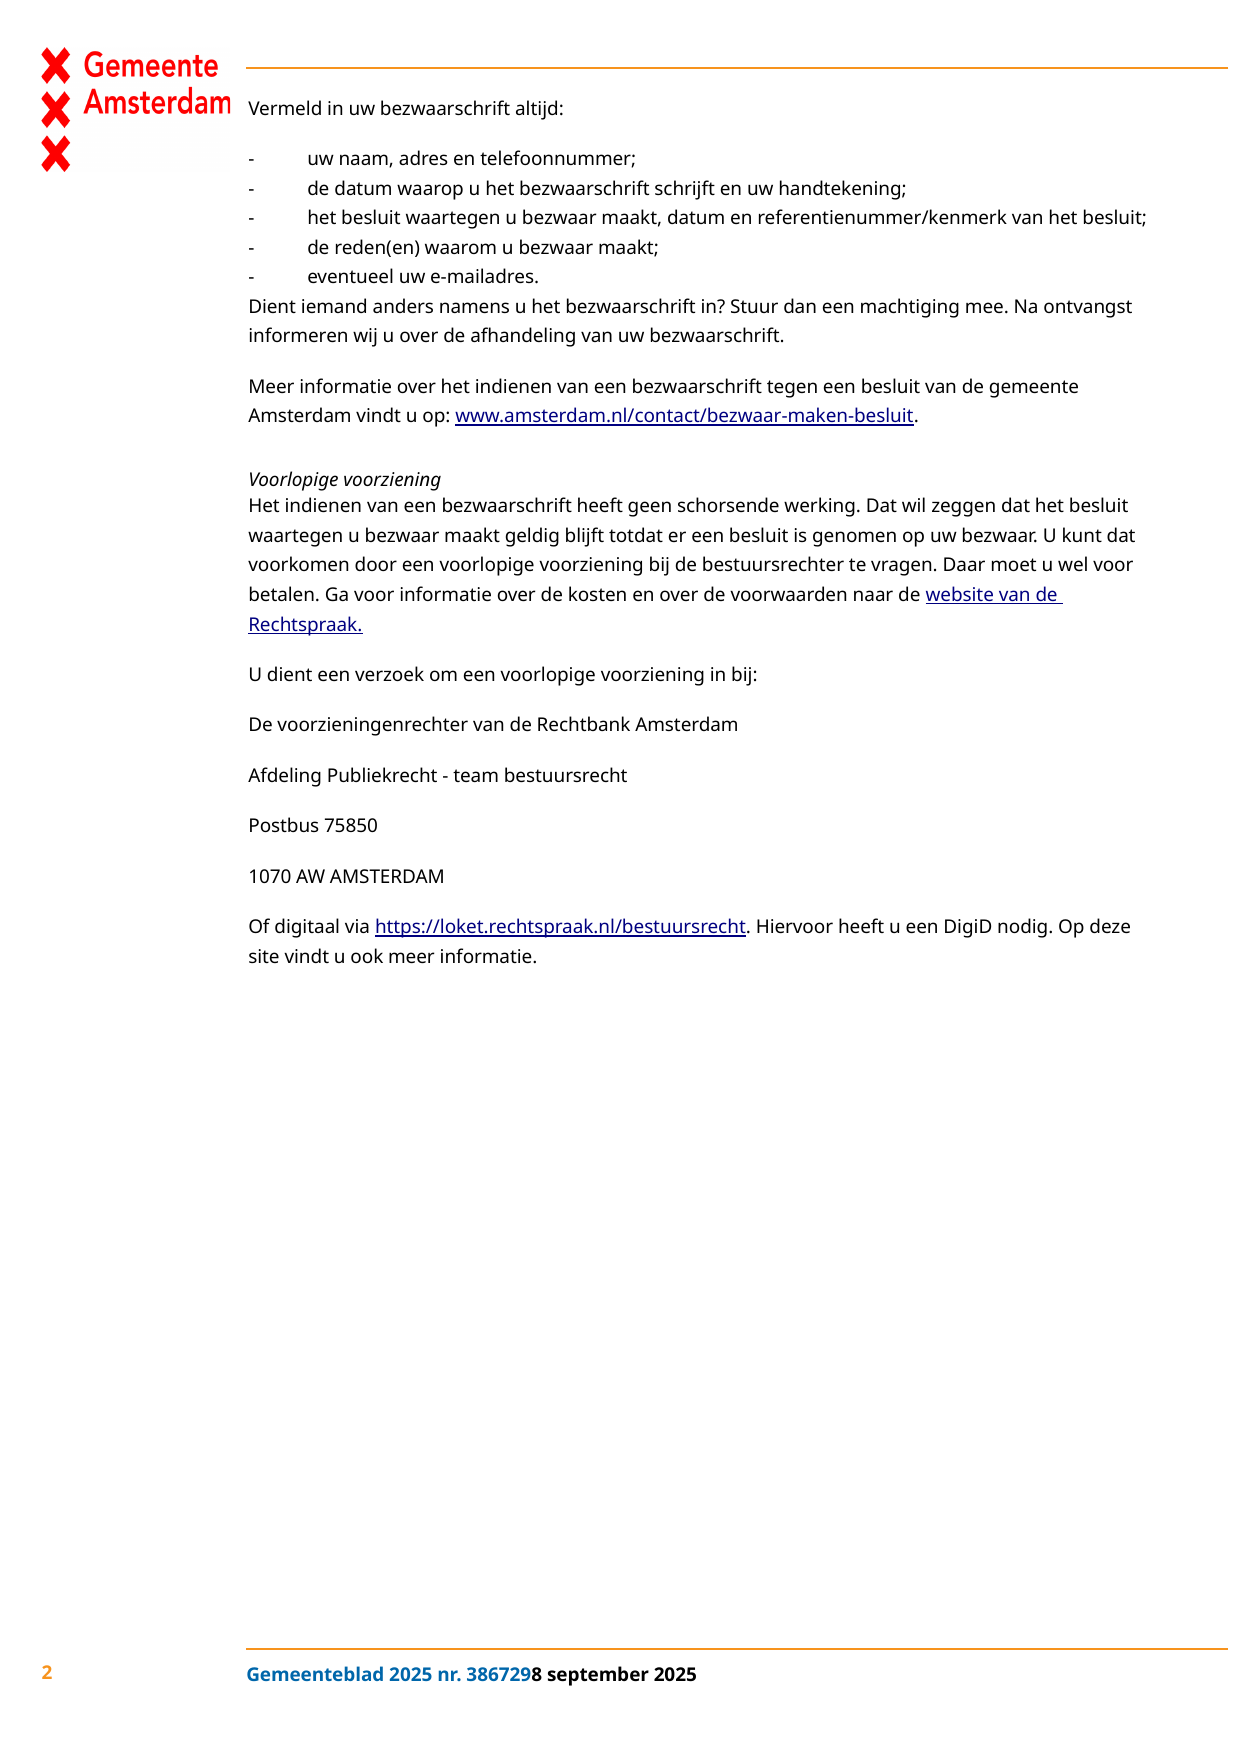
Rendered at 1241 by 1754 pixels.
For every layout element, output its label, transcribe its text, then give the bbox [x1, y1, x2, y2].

text Postbus 75850 [248, 812, 1152, 838]
list eventueel uw e-mailadres. [248, 263, 1152, 289]
text U dient een verzoek om een voorlopige voorziening in bij: [248, 661, 1152, 687]
picture [41, 47, 231, 172]
text Of digitaal via https://loket.rechtspraak.nl/bestuursrecht. Hiervoor heeft u een DigiD nodig. Op deze site vindt u ook meer informatie. [248, 913, 1152, 968]
list uw naam, adres en telefoonnummer; [248, 145, 1152, 171]
list de datum waarop u het bezwaarschrift schrijft en uw handtekening; [248, 175, 1152, 201]
text Voorlopige voorziening [248, 467, 1152, 492]
text De voorzieningenrechter van de Rechtbank Amsterdam [248, 712, 1152, 737]
text Het indienen van een bezwaarschrift heeft geen schorsende werking. Dat wil zeggen dat het besluit waartegen u bezwaar maakt geldig blijft totdat er een besluit is genomen op uw bezwaar. U kunt dat voorkomen door een voorlopige voorziening bij de bestuursrechter te vragen. Daar moet u wel voor betalen. Ga voor informatie over de kosten en over de voorwaarden naar de website van de Rechtspraak. [248, 492, 1152, 636]
list het besluit waartegen u bezwaar maakt, datum en referentienummer/kenmerk van het besluit; [248, 204, 1152, 230]
text Vermeld in uw bezwaarschrift altijd: [248, 95, 1152, 121]
list de reden(en) waarom u bezwaar maakt; [248, 234, 1152, 260]
text 1070 AW AMSTERDAM [248, 863, 1152, 888]
text Afdeling Publiekrecht - team bestuursrecht [248, 762, 1152, 788]
text Dient iemand anders namens u het bezwaarschrift in? Stuur dan een machtiging mee. Na ontvangst informeren wij u over de afhandeling van uw bezwaarschrift. [248, 293, 1152, 348]
text Meer informatie over het indienen van een bezwaarschrift tegen een besluit van de gemeente Amsterdam vindt u op: www.amsterdam.nl/contact/bezwaar-maken-besluit. [248, 373, 1152, 428]
